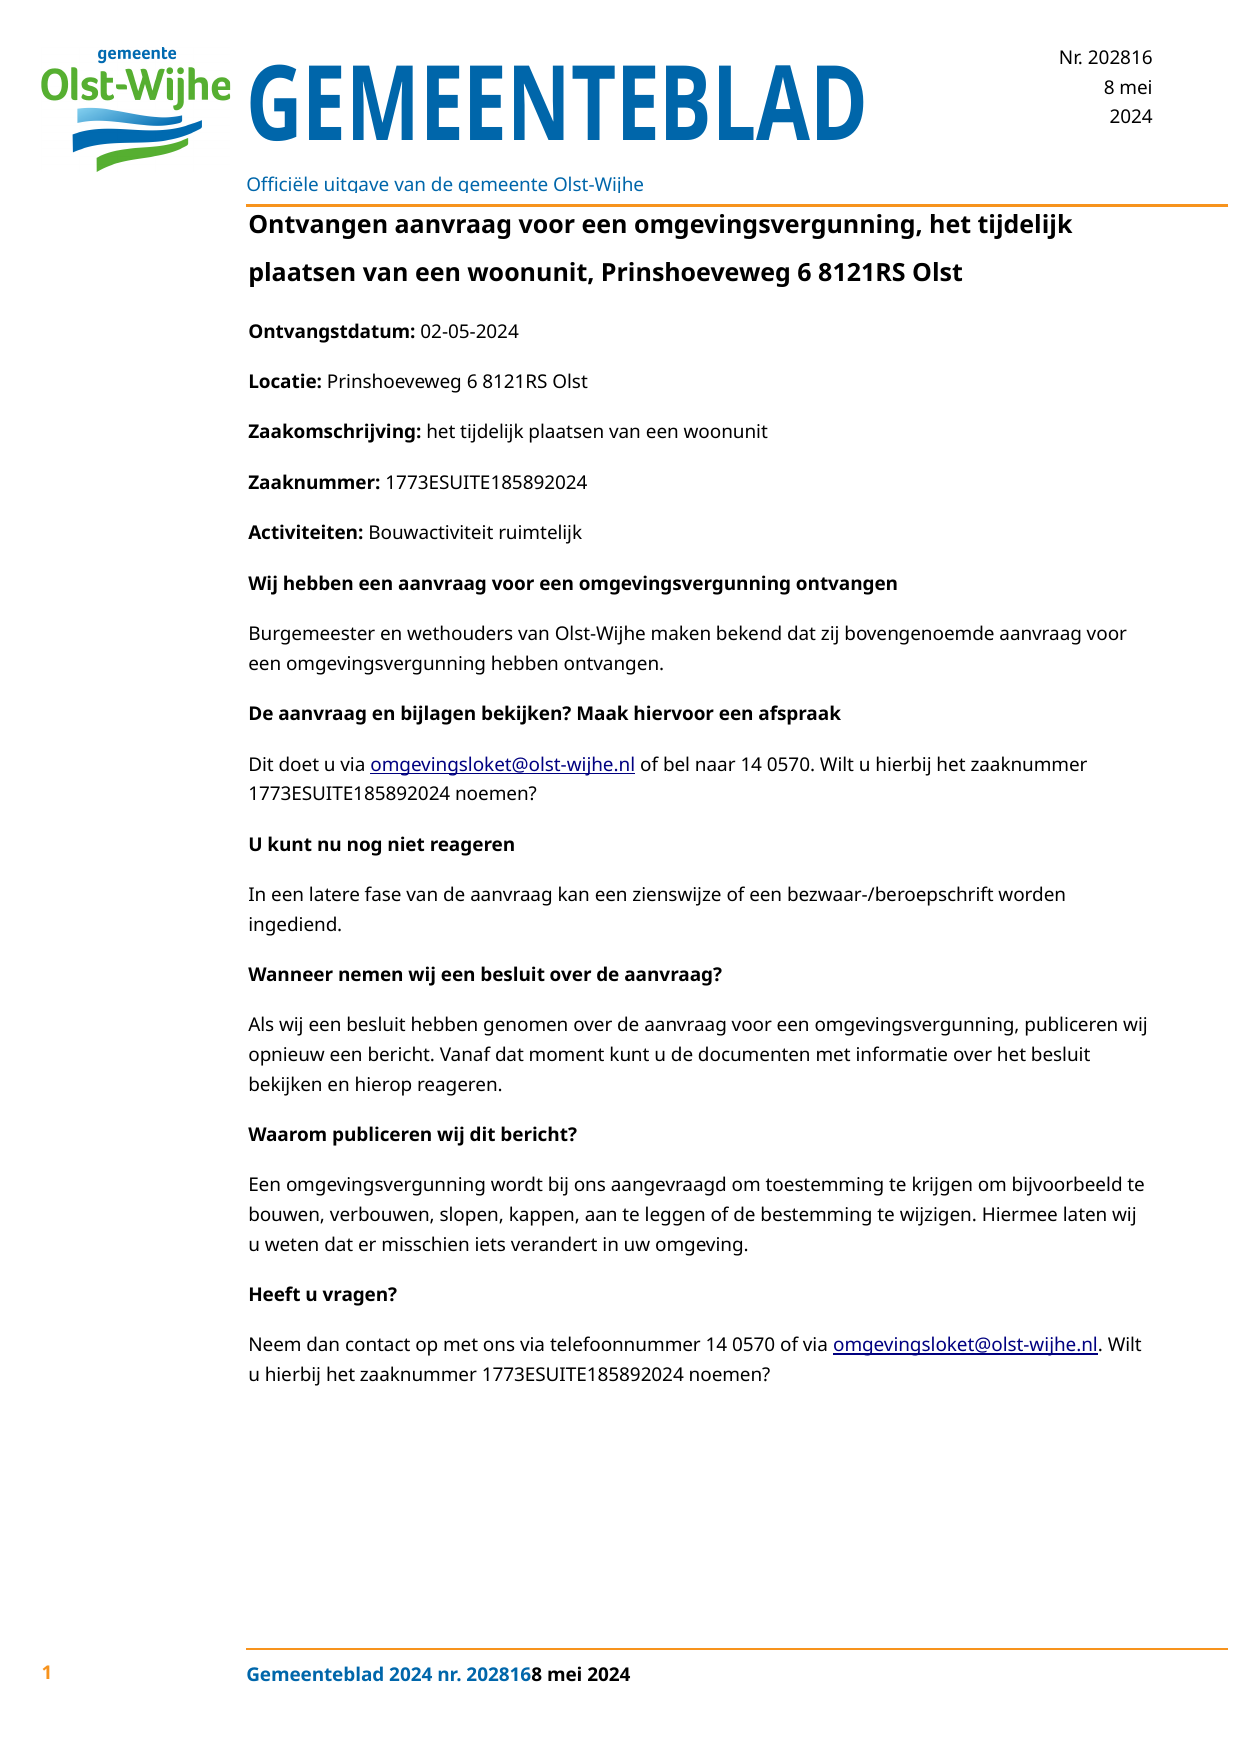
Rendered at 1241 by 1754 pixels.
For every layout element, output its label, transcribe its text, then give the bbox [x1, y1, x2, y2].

text U kunt nu nog niet reageren [248, 831, 1152, 857]
text In een latere fase van de aanvraag kan een zienswijze of een bezwaar-/beroepschrift worden ingediend. [248, 881, 1152, 937]
text Dit doet u via omgevingsloket@olst-wijhe.nl of bel naar 14 0570. Wilt u hierbij het zaaknummer 1773ESUITE185892024 noemen? [248, 751, 1152, 806]
text Waarom publiceren wij dit bericht? [248, 1121, 1152, 1147]
text Locatie: Prinshoeveweg 6 8121RS Olst [248, 368, 1152, 394]
text Een omgevingsvergunning wordt bij ons aangevraagd om toestemming te krijgen om bijvoorbeeld te bouwen, verbouwen, slopen, kappen, aan te leggen of de bestemming te wijzigen. Hiermee laten wij u weten dat er misschien iets verandert in uw omgeving. [248, 1172, 1152, 1257]
text Wanneer nemen wij een besluit over de aanvraag? [248, 961, 1152, 987]
text Ontvangen aanvraag voor een omgevingsvergunning, het tijdelijk plaatsen van een woonunit, Prinshoeveweg 6 8121RS Olst [248, 207, 1152, 288]
text Ontvangstdatum: 02-05-2024 [248, 318, 1152, 344]
text Zaakomschrijving: het tijdelijk plaatsen van een woonunit [248, 419, 1152, 444]
text Activiteiten: Bouwactiviteit ruimtelijk [248, 519, 1152, 545]
text Als wij een besluit hebben genomen over de aanvraag voor een omgevingsvergunning, publiceren wij opnieuw een bericht. Vanaf dat moment kunt u de documenten met informatie over het besluit bekijken en hierop reageren. [248, 1012, 1152, 1097]
picture [41, 47, 231, 172]
text Zaaknummer: 1773ESUITE185892024 [248, 469, 1152, 495]
text Heeft u vragen? [248, 1281, 1152, 1307]
text Wij hebben een aanvraag voor een omgevingsvergunning ontvangen [248, 570, 1152, 596]
text De aanvraag en bijlagen bekijken? Maak hiervoor een afspraak [248, 700, 1152, 726]
text Neem dan contact op met ons via telefoonnummer 14 0570 of via omgevingsloket@olst-wijhe.nl. Wilt u hierbij het zaaknummer 1773ESUITE185892024 noemen? [248, 1332, 1152, 1387]
text Burgemeester en wethouders van Olst-Wijhe maken bekend dat zij bovengenoemde aanvraag voor een omgevingsvergunning hebben ontvangen. [248, 620, 1152, 676]
